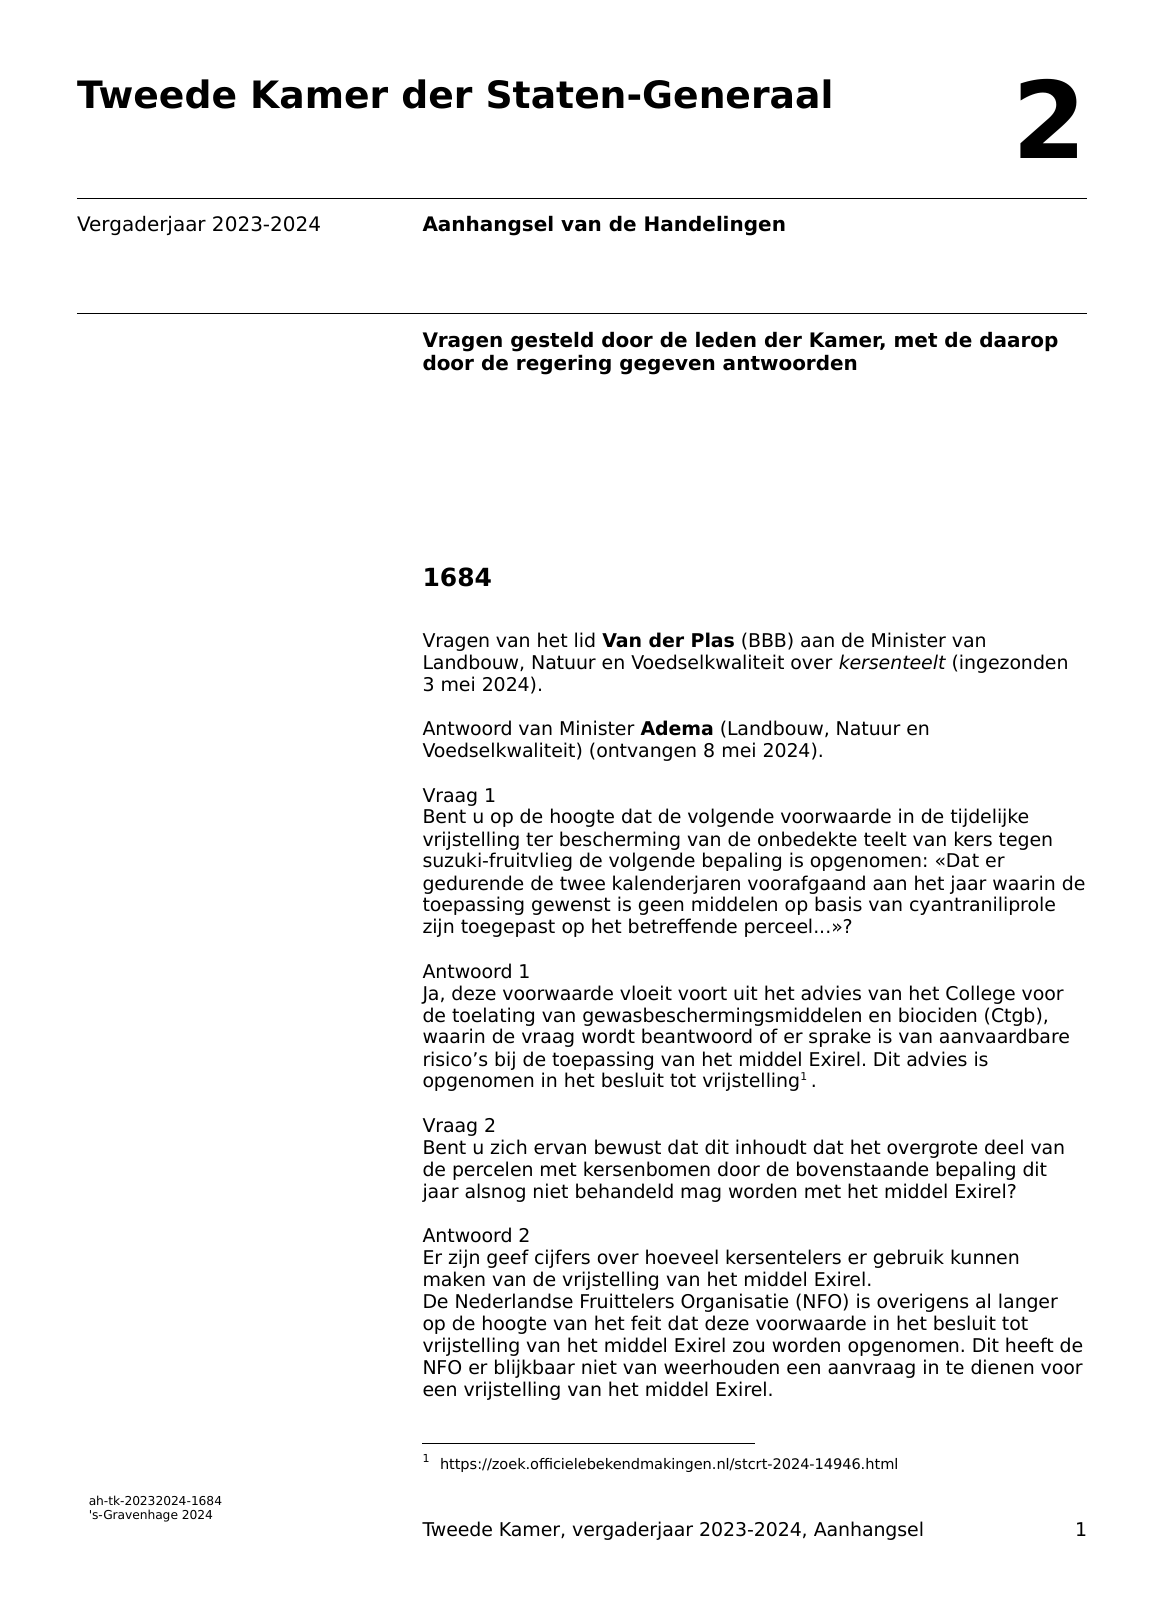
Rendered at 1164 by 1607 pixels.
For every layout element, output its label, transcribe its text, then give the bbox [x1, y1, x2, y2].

text De Nederlandse Fruittelers Organisatie (NFO) is overigens al langer op de hoogte van het feit dat deze voorwaarde in het besluit tot vrijstelling van het middel Exirel zou worden opgenomen. Dit heeft de NFO er blijkbaar niet van weerhouden een aanvraag in te dienen voor een vrijstelling van het middel Exirel. [422, 1291, 1087, 1401]
text Antwoord van Minister Adema (Landbouw, Natuur en Voedselkwaliteit) (ontvangen 8 mei 2024). [422, 718, 1087, 762]
table_cell Aanhangsel van de Handelingen [422, 199, 1087, 313]
text https://zoek.officielebekendmakingen.nl/stcrt-2024-14946.html [422, 1452, 1087, 1474]
text Bent u zich ervan bewust dat dit inhoudt dat het overgrote deel van de percelen met kersenbomen door de bovenstaande bepaling dit jaar alsnog niet behandeld mag worden met het middel Exirel? [422, 1137, 1087, 1202]
text Ja, deze voorwaarde vloeit voort uit het advies van het College voor de toelating van gewasbeschermingsmiddelen en biociden (Ctgb), waarin de vraag wordt beantwoord of er sprake is van aanvaardbare risico’s bij de toepassing van het middel Exirel. Dit advies is opgenomen in het besluit tot vrijstelling. [422, 982, 1087, 1092]
text Antwoord 1 [422, 961, 1087, 982]
text ah-tk-20232024-1684 [88, 1494, 323, 1508]
text Vragen van het lid Van der Plas (BBB) aan de Minister van Landbouw, Natuur en Voedselkwaliteit over kersenteelt (ingezonden 3 mei 2024). [422, 630, 1087, 696]
text Bent u op de hoogte dat de volgende voorwaarde in de tijdelijke vrijstelling ter bescherming van de onbedekte teelt van kers tegen suzuki-fruitvlieg de volgende bepaling is opgenomen: «Dat er gedurende de twee kalenderjaren voorafgaand aan het jaar waarin de toepassing gewenst is geen middelen op basis van cyantraniliprole zijn toegepast op het betreffende perceel...»? [422, 806, 1087, 938]
text Antwoord 2 [422, 1225, 1087, 1247]
text Vraag 2 [422, 1114, 1087, 1137]
table_cell [77, 314, 422, 375]
table_cell Vergaderjaar 2023-2024 [77, 199, 422, 313]
text Vraag 1 [422, 784, 1087, 806]
text 's-Gravenhage 2024 [88, 1508, 323, 1522]
table_cell Vragen gesteld door de leden der Kamer, met de daarop door de regering gegeven antwoorden [422, 314, 1087, 375]
text Er zijn geef cijfers over hoeveel kersentelers er gebruik kunnen maken van de vrijstelling van het middel Exirel. [422, 1247, 1087, 1291]
text 1684 [422, 563, 1087, 592]
table_header Tweede Kamer der Staten-Generaal [77, 59, 886, 198]
table_header 2 [886, 59, 1087, 198]
